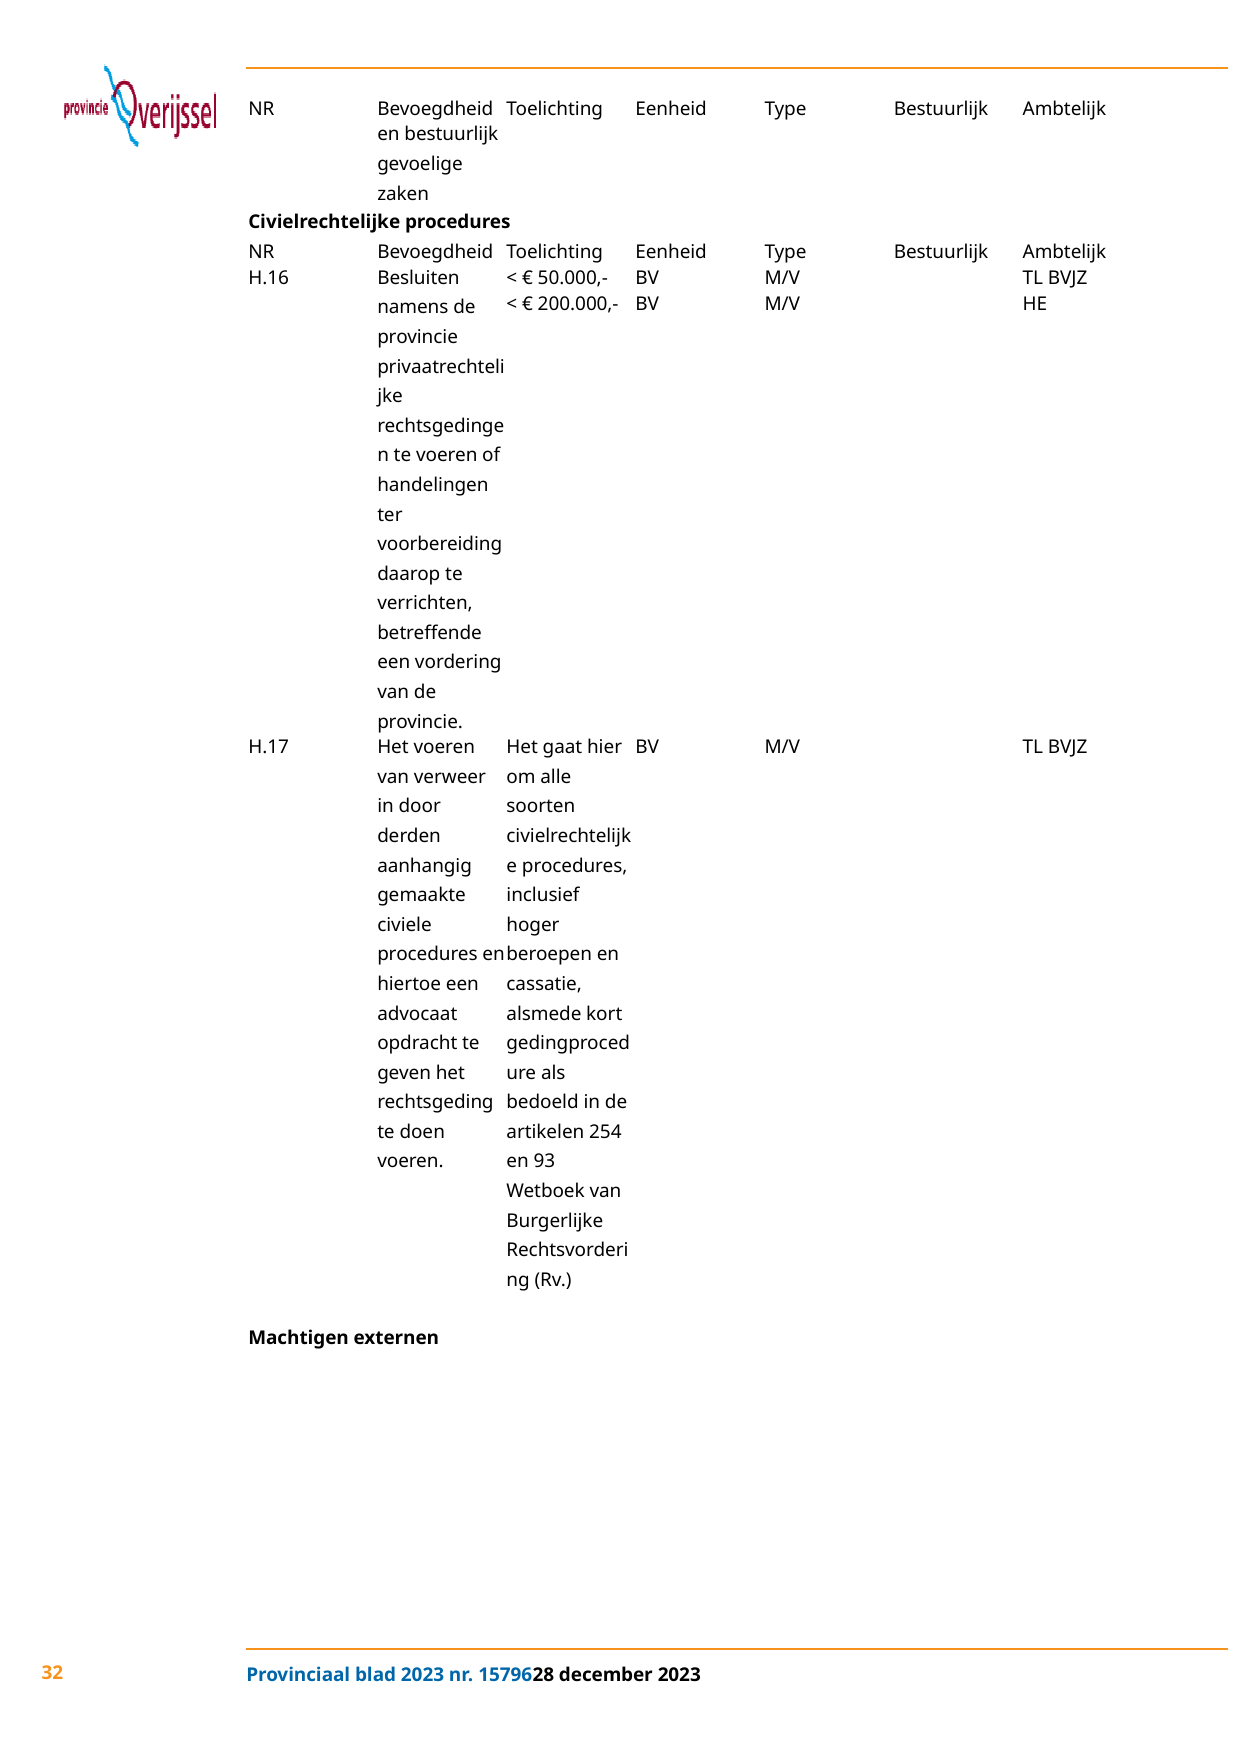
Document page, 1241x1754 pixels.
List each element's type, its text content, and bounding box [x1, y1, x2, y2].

table_cell en bestuurlijk gevoelige zaken [377, 121, 506, 205]
table_cell TL BVJZ [1023, 264, 1152, 290]
table_header Type [764, 95, 893, 121]
text Machtigen externen [248, 1324, 1152, 1350]
table_header Bevoegdheid [377, 238, 506, 264]
table_cell Het gaat hier om alle soorten civielrechtelijke procedures, inclusief hoger beroepen en cassatie, alsmede kort gedingprocedure als bedoeld in de artikelen 254 en 93 Wetboek van Burgerlijke Rechtsvordering (Rv.) [506, 734, 635, 1292]
table_cell M/V [764, 734, 893, 1292]
table_cell H.16 [248, 264, 377, 733]
picture [41, 47, 231, 172]
table_header Ambtelijk [1023, 95, 1152, 121]
table_cell < € 50.000,- [506, 264, 635, 290]
table_cell BV [635, 264, 764, 290]
table_cell Het voeren van verweer in door derden aanhangig gemaakte civiele procedures en hiertoe een advocaat opdracht te geven het rechtsgeding te doen voeren. [377, 734, 506, 1292]
table_cell M/V [764, 264, 893, 290]
table_header NR [248, 95, 377, 121]
table_cell [506, 121, 635, 205]
table_header Eenheid [635, 95, 764, 121]
table_cell TL BVJZ [1023, 734, 1152, 1292]
table_cell BV [635, 290, 764, 733]
table_header Toelichting [506, 238, 635, 264]
table_cell M/V [764, 290, 893, 733]
text Civielrechtelijke procedures [248, 209, 1152, 234]
table_header Bestuurlijk [894, 238, 1022, 264]
table_header Ambtelijk [1023, 238, 1152, 264]
table_cell [248, 121, 377, 205]
table_cell [635, 121, 764, 205]
table_cell Besluiten namens de provincie privaatrechtelijke rechtsgedingen te voeren of handelingen ter voorbereiding daarop te verrichten, betreffende een vordering van de provincie. [377, 264, 506, 733]
table_cell H.17 [248, 734, 377, 1292]
table_cell [894, 734, 1022, 1292]
table_header NR [248, 238, 377, 264]
table_cell BV [635, 734, 764, 1292]
table_cell HE [1023, 290, 1152, 733]
table_cell [764, 121, 893, 205]
table_cell [894, 290, 1022, 733]
table_cell < € 200.000,- [506, 290, 635, 733]
table_header Bevoegdheid [377, 95, 506, 121]
table_cell [894, 121, 1022, 205]
table_cell [894, 264, 1022, 290]
table_header Type [764, 238, 893, 264]
table_header Bestuurlijk [894, 95, 1022, 121]
table_cell [1023, 121, 1152, 205]
table_header Toelichting [506, 95, 635, 121]
table_header Eenheid [635, 238, 764, 264]
